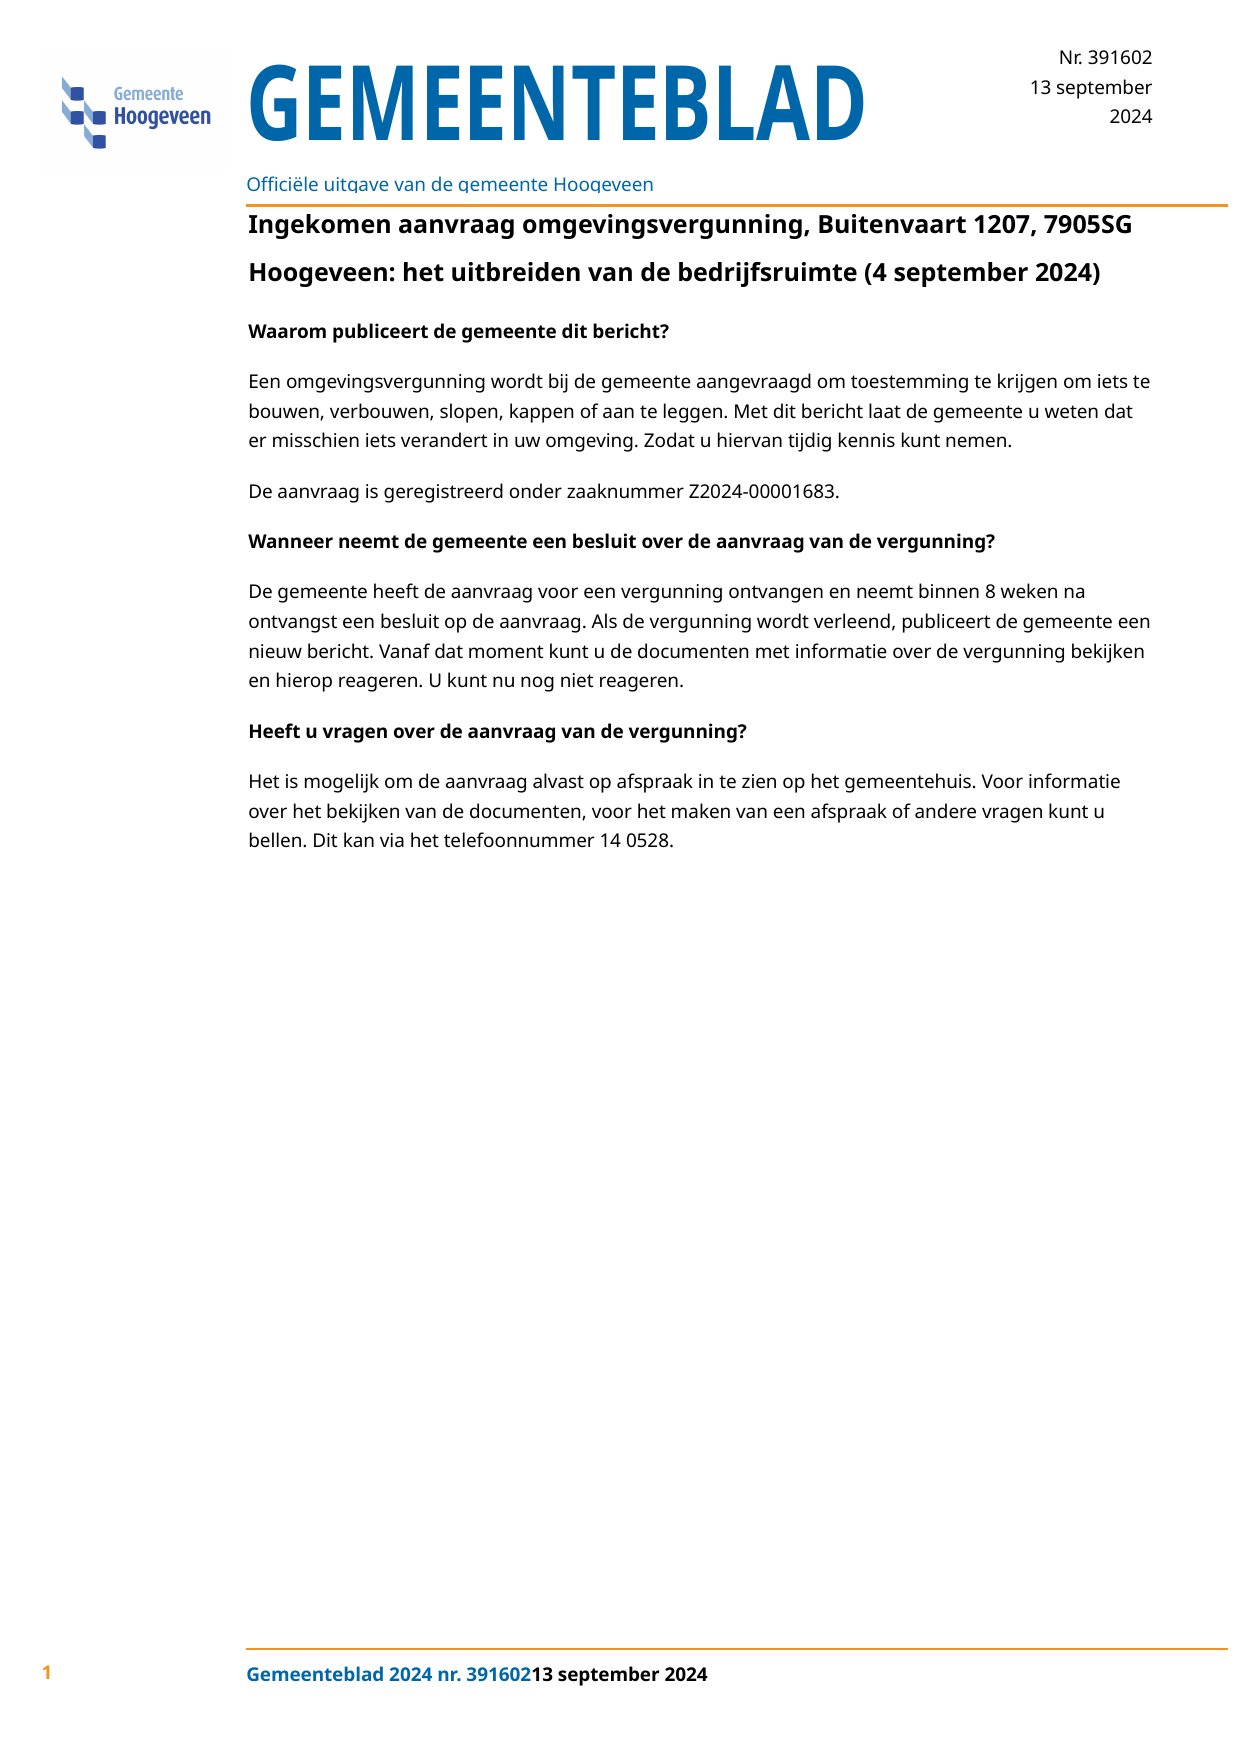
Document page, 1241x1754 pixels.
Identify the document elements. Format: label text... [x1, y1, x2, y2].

text De aanvraag is geregistreerd onder zaaknummer Z2024-00001683. [248, 478, 1152, 504]
text Het is mogelijk om de aanvraag alvast op afspraak in te zien op het gemeentehuis. Voor informatie over het bekijken van de documenten, voor het maken van een afspraak of andere vragen kunt u bellen. Dit kan via het telefoonnummer 14 0528. [248, 768, 1152, 853]
text Een omgevingsvergunning wordt bij de gemeente aangevraagd om toestemming te krijgen om iets te bouwen, verbouwen, slopen, kappen of aan te leggen. Met dit bericht laat de gemeente u weten dat er misschien iets verandert in uw omgeving. Zodat u hiervan tijdig kennis kunt nemen. [248, 368, 1152, 453]
text Wanneer neemt de gemeente een besluit over de aanvraag van de vergunning? [248, 528, 1152, 554]
text Heeft u vragen over de aanvraag van de vergunning? [248, 718, 1152, 744]
text Ingekomen aanvraag omgevingsvergunning, Buitenvaart 1207, 7905SG Hoogeveen: het uitbreiden van de bedrijfsruimte (4 september 2024) [248, 207, 1152, 288]
text Waarom publiceert de gemeente dit bericht? [248, 318, 1152, 344]
text De gemeente heeft de aanvraag voor een vergunning ontvangen en neemt binnen 8 weken na ontvangst een besluit op de aanvraag. Als de vergunning wordt verleend, publiceert de gemeente een nieuw bericht. Vanaf dat moment kunt u de documenten met informatie over de vergunning bekijken en hierop reageren. U kunt nu nog niet reageren. [248, 579, 1152, 693]
picture [41, 47, 231, 172]
